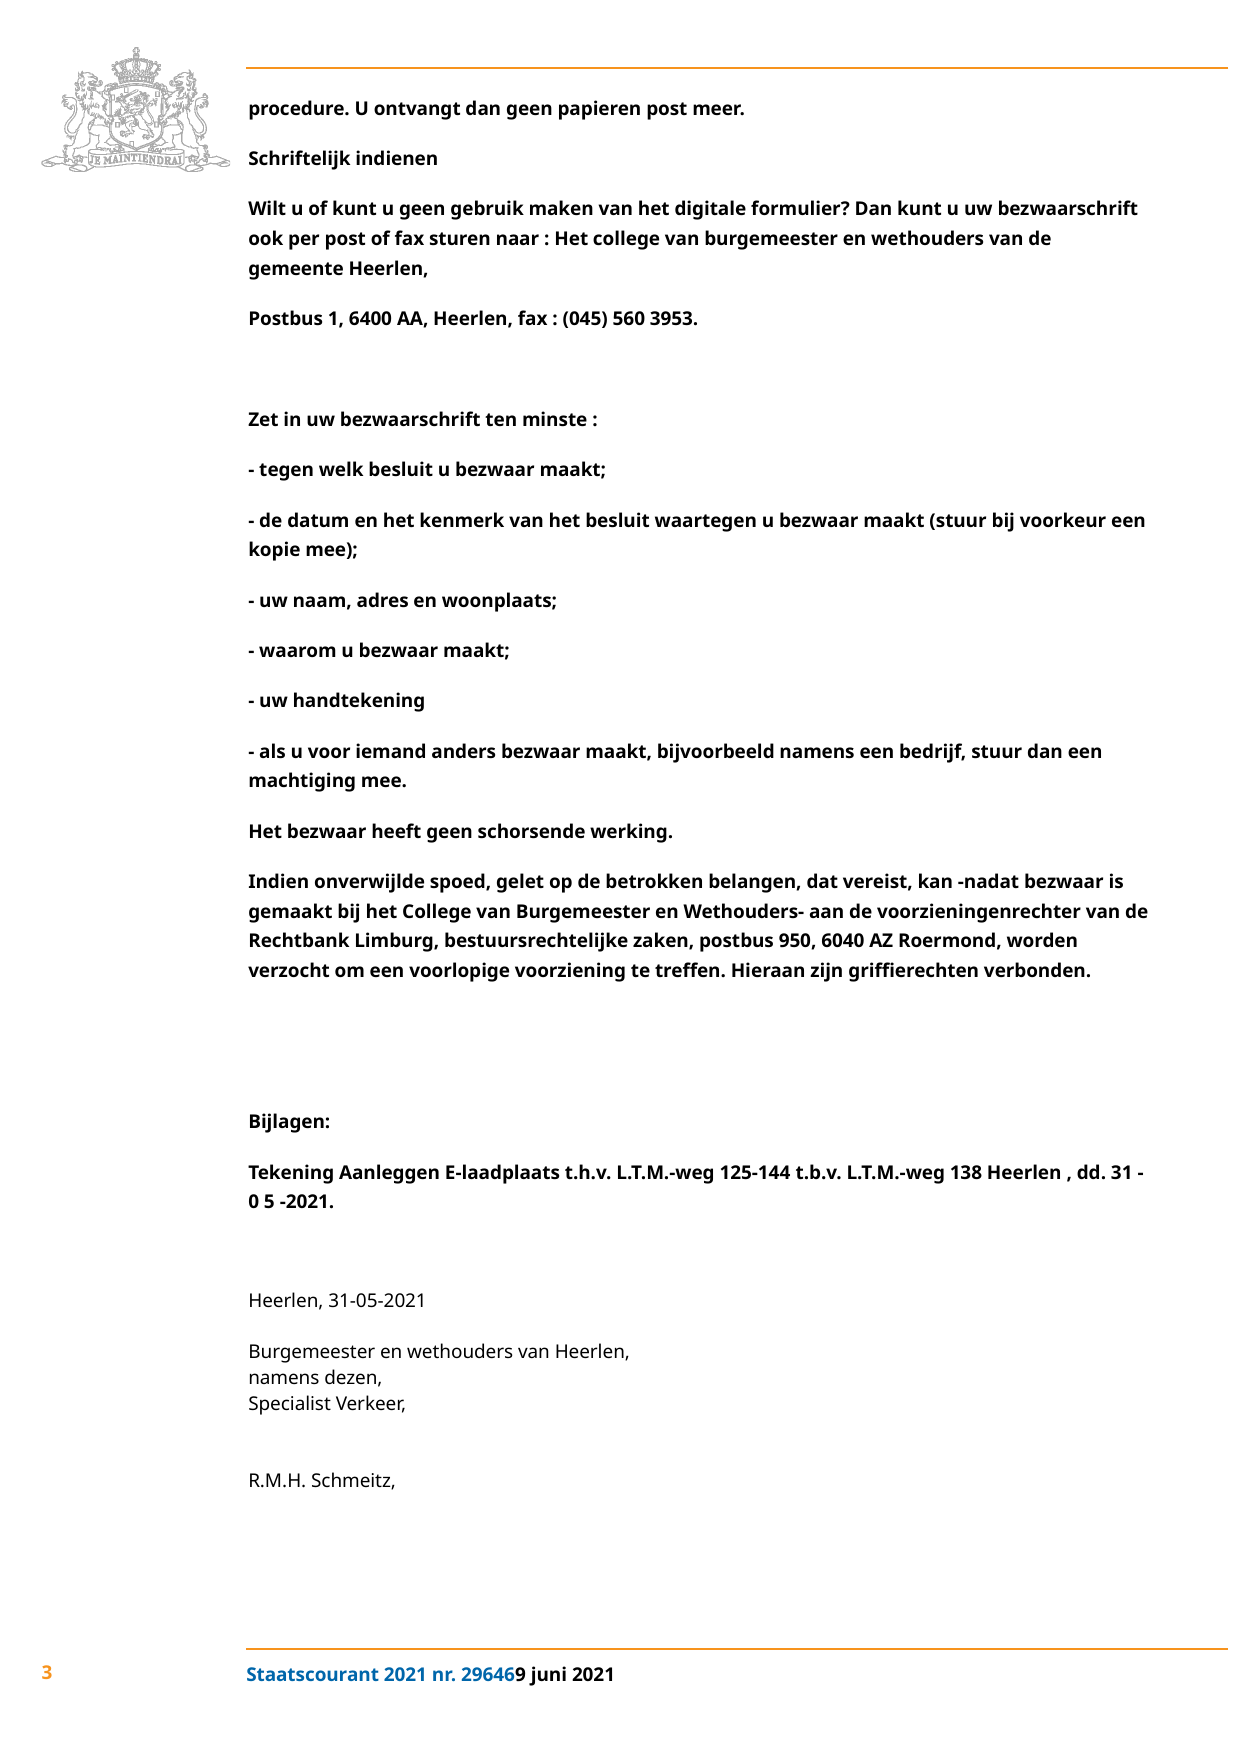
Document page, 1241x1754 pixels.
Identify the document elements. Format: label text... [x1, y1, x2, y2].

text Zet in uw bezwaarschrift ten minste : [248, 406, 1152, 432]
text Bijlagen: [248, 1108, 1152, 1134]
text namens dezen, [248, 1364, 1152, 1390]
text Wilt u of kunt u geen gebruik maken van het digitale formulier? Dan kunt u uw bezwaarschrift ook per post of fax sturen naar : Het college van burgemeester en wethouders van de gemeente Heerlen, [248, 196, 1152, 281]
text Burgemeester en wethouders van Heerlen, [248, 1338, 1152, 1364]
text procedure. U ontvangt dan geen papieren post meer. [248, 95, 1152, 121]
text - waarom u bezwaar maakt; [248, 637, 1152, 663]
text Schriftelijk indienen [248, 145, 1152, 171]
text Tekening Aanleggen E-laadplaats t.h.v. L.T.M.-weg 125-144 t.b.v. L.T.M.-weg 138 Heerlen , dd. 31 -0 5 -2021. [248, 1159, 1152, 1214]
text - uw naam, adres en woonplaats; [248, 587, 1152, 613]
text Het bezwaar heeft geen schorsende werking. [248, 818, 1152, 844]
text R.M.H. Schmeitz, [248, 1467, 1152, 1493]
text - de datum en het kenmerk van het besluit waartegen u bezwaar maakt (stuur bij voorkeur een kopie mee); [248, 507, 1152, 562]
text Postbus 1, 6400 AA, Heerlen, fax : (045) 560 3953. [248, 305, 1152, 331]
text Heerlen, 31-05-2021 [248, 1287, 1152, 1312]
text - als u voor iemand anders bezwaar maakt, bijvoorbeeld namens een bedrijf, stuur dan een machtiging mee. [248, 738, 1152, 793]
text Specialist Verkeer, [248, 1390, 1152, 1415]
text - tegen welk besluit u bezwaar maakt; [248, 456, 1152, 482]
text Indien onverwijlde spoed, gelet op de betrokken belangen, dat vereist, kan -nadat bezwaar is gemaakt bij het College van Burgemeester en Wethouders- aan de voorzieningenrechter van de Rechtbank Limburg, bestuursrechtelijke zaken, postbus 950, 6040 AZ Roermond, worden verzocht om een voorlopige voorziening te treffen. Hieraan zijn griffierechten verbonden. [248, 868, 1152, 983]
text - uw handtekening [248, 688, 1152, 713]
picture [41, 47, 231, 172]
